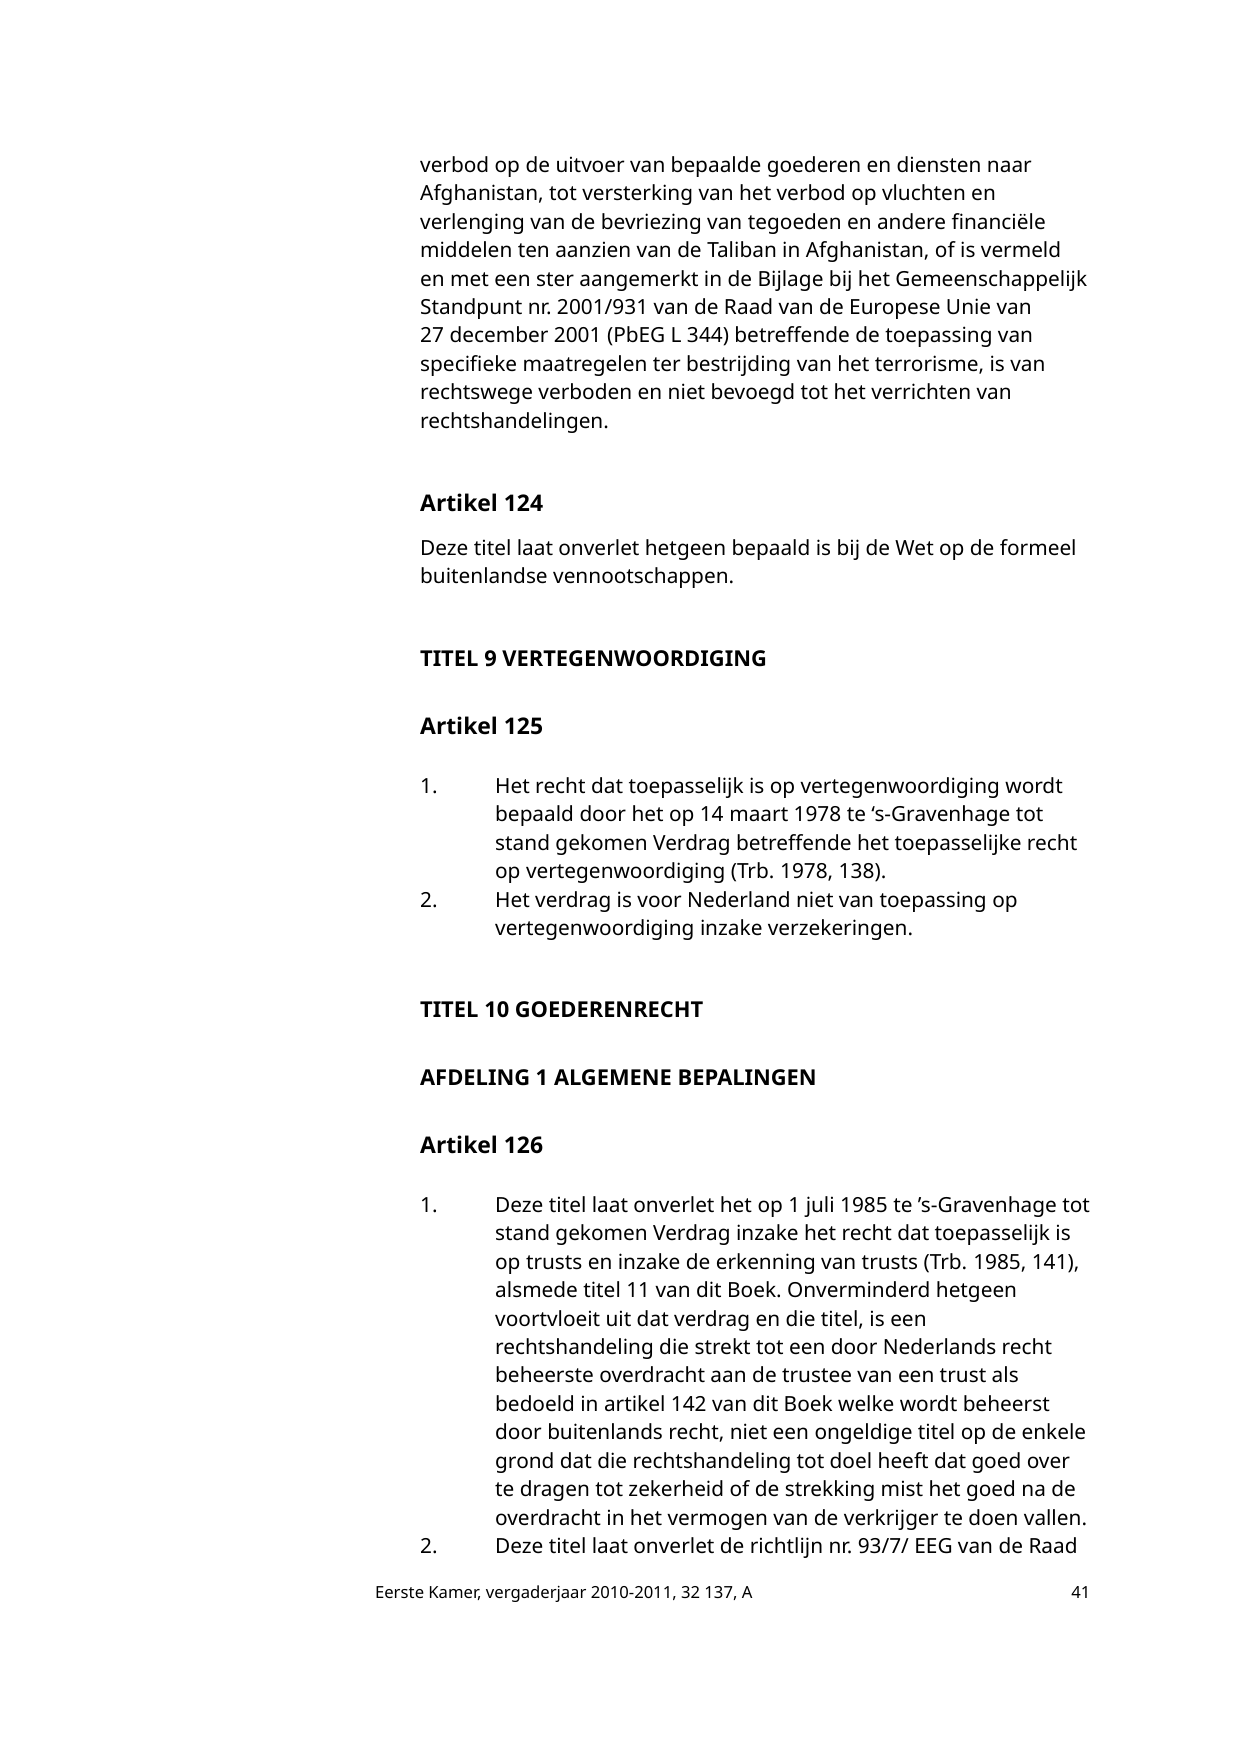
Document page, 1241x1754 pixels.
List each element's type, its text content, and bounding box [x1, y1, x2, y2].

text verbod op de uitvoer van bepaalde goederen en diensten naar Afghanistan, tot versterking van het verbod op vluchten en verlenging van de bevriezing van tegoeden en andere financiële middelen ten aanzien van de Taliban in Afghanistan, of is vermeld en met een ster aangemerkt in de Bijlage bij het Gemeenschappelijk Standpunt nr. 2001/931 van de Raad van de Europese Unie van 27 december 2001 (PbEG L 344) betreffende de toepassing van specifieke maatregelen ter bestrijding van het terrorisme, is van rechtswege verboden en niet bevoegd tot het verrichten van rechtshandelingen. [420, 150, 1090, 434]
list Deze titel laat onverlet het op 1 juli 1985 te ’s-Gravenhage tot stand gekomen Verdrag inzake het recht dat toepasselijk is op trusts en inzake de erkenning van trusts (Trb. 1985, 141), alsmede titel 11 van dit Boek. Onverminderd hetgeen voortvloeit uit dat verdrag en die titel, is een rechtshandeling die strekt tot een door Nederlands recht beheerste overdracht aan de trustee van een trust als bedoeld in artikel 142 van dit Boek welke wordt beheerst door buitenlands recht, niet een ongeldige titel op de enkele grond dat die rechtshandeling tot doel heeft dat goed over te dragen tot zekerheid of de strekking mist het goed na de overdracht in het vermogen van de verkrijger te doen vallen. [420, 1190, 1090, 1531]
subtitle Artikel 126 [420, 1129, 1090, 1160]
subtitle TITEL 10 GOEDERENRECHT [420, 994, 1090, 1024]
subtitle TITEL 9 VERTEGENWOORDIGING [420, 642, 1090, 672]
subtitle AFDELING 1 ALGEMENE BEPALINGEN [420, 1061, 1090, 1091]
list Het recht dat toepasselijk is op vertegenwoordiging wordt bepaald door het op 14 maart 1978 te ‘s-Gravenhage tot stand gekomen Verdrag betreffende het toepasselijke recht op vertegenwoordiging (Trb. 1978, 138). [420, 771, 1090, 885]
list Het verdrag is voor Nederland niet van toepassing op vertegenwoordiging inzake verzekeringen. [420, 885, 1090, 942]
text Deze titel laat onverlet hetgeen bepaald is bij de Wet op de formeel buitenlandse vennootschappen. [420, 533, 1090, 590]
subtitle Artikel 125 [420, 710, 1090, 741]
list Deze titel laat onverlet de richtlijn nr. 93/7/ EEG van de Raad [420, 1531, 1090, 1560]
subtitle Artikel 124 [420, 487, 1090, 518]
